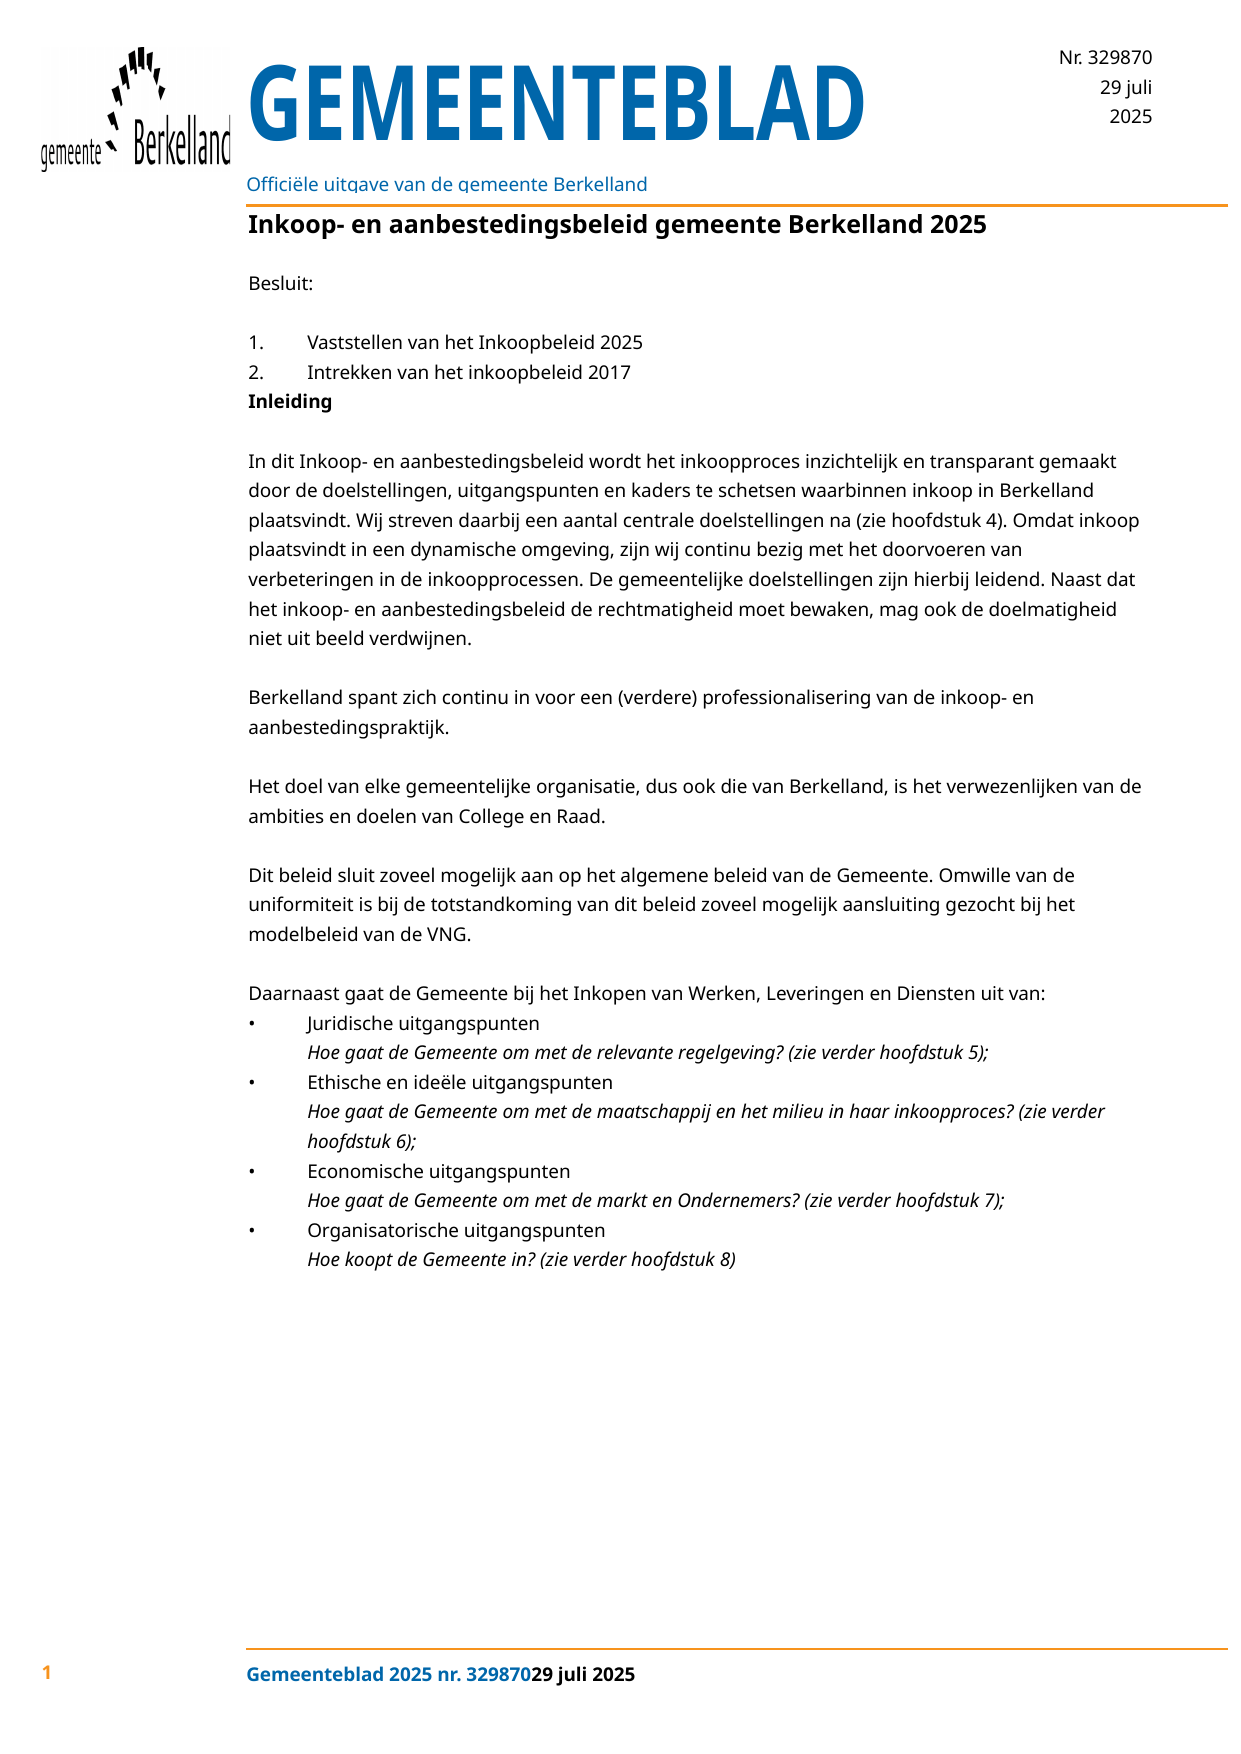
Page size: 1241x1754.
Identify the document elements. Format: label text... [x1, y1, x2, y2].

list Hoe gaat de Gemeente om met de markt en Ondernemers? (zie verder hoofdstuk 7); [248, 1187, 1152, 1213]
text Inkoop- en aanbestedingsbeleid gemeente Berkelland 2025 [248, 207, 1152, 241]
list Hoe gaat de Gemeente om met de maatschappij en het milieu in haar inkoopproces? (zie verder hoofdstuk 6); [248, 1099, 1152, 1154]
list Juridische uitgangspunten [248, 1010, 1152, 1036]
list Ethische en ideële uitgangspunten [248, 1069, 1152, 1095]
text Dit beleid sluit zoveel mogelijk aan op het algemene beleid van de Gemeente. Omwille van de uniformiteit is bij de totstandkoming van dit beleid zoveel mogelijk aansluiting gezocht bij het modelbeleid van de VNG. [248, 862, 1152, 947]
text Berkelland spant zich continu in voor een (verdere) professionalisering van de inkoop- en aanbestedingspraktijk. [248, 684, 1152, 740]
list Economische uitgangspunten [248, 1158, 1152, 1183]
list Intrekken van het inkoopbeleid 2017 [248, 359, 1152, 385]
list Organisatorische uitgangspunten [248, 1217, 1152, 1243]
text Het doel van elke gemeentelijke organisatie, dus ook die van Berkelland, is het verwezenlijken van de ambities en doelen van College en Raad. [248, 773, 1152, 828]
list Hoe koopt de Gemeente in? (zie verder hoofdstuk 8) [248, 1247, 1152, 1272]
list Vaststellen van het Inkoopbeleid 2025 [248, 329, 1152, 355]
text In dit Inkoop- en aanbestedingsbeleid wordt het inkoopproces inzichtelijk en transparant gemaakt door de doelstellingen, uitgangspunten en kaders te schetsen waarbinnen inkoop in Berkelland plaatsvindt. Wij streven daarbij een aantal centrale doelstellingen na (zie hoofdstuk 4). Omdat inkoop plaatsvindt in een dynamische omgeving, zijn wij continu bezig met het doorvoeren van verbeteringen in de inkoopprocessen. De gemeentelijke doelstellingen zijn hierbij leidend. Naast dat het inkoop- en aanbestedingsbeleid de rechtmatigheid moet bewaken, mag ook de doelmatigheid niet uit beeld verdwijnen. [248, 448, 1152, 651]
text Daarnaast gaat de Gemeente bij het Inkopen van Werken, Leveringen en Diensten uit van: [248, 980, 1152, 1006]
text Inleiding [248, 389, 1152, 414]
text Besluit: [248, 270, 1152, 296]
picture [41, 47, 231, 172]
list Hoe gaat de Gemeente om met de relevante regelgeving? (zie verder hoofdstuk 5); [248, 1039, 1152, 1065]
